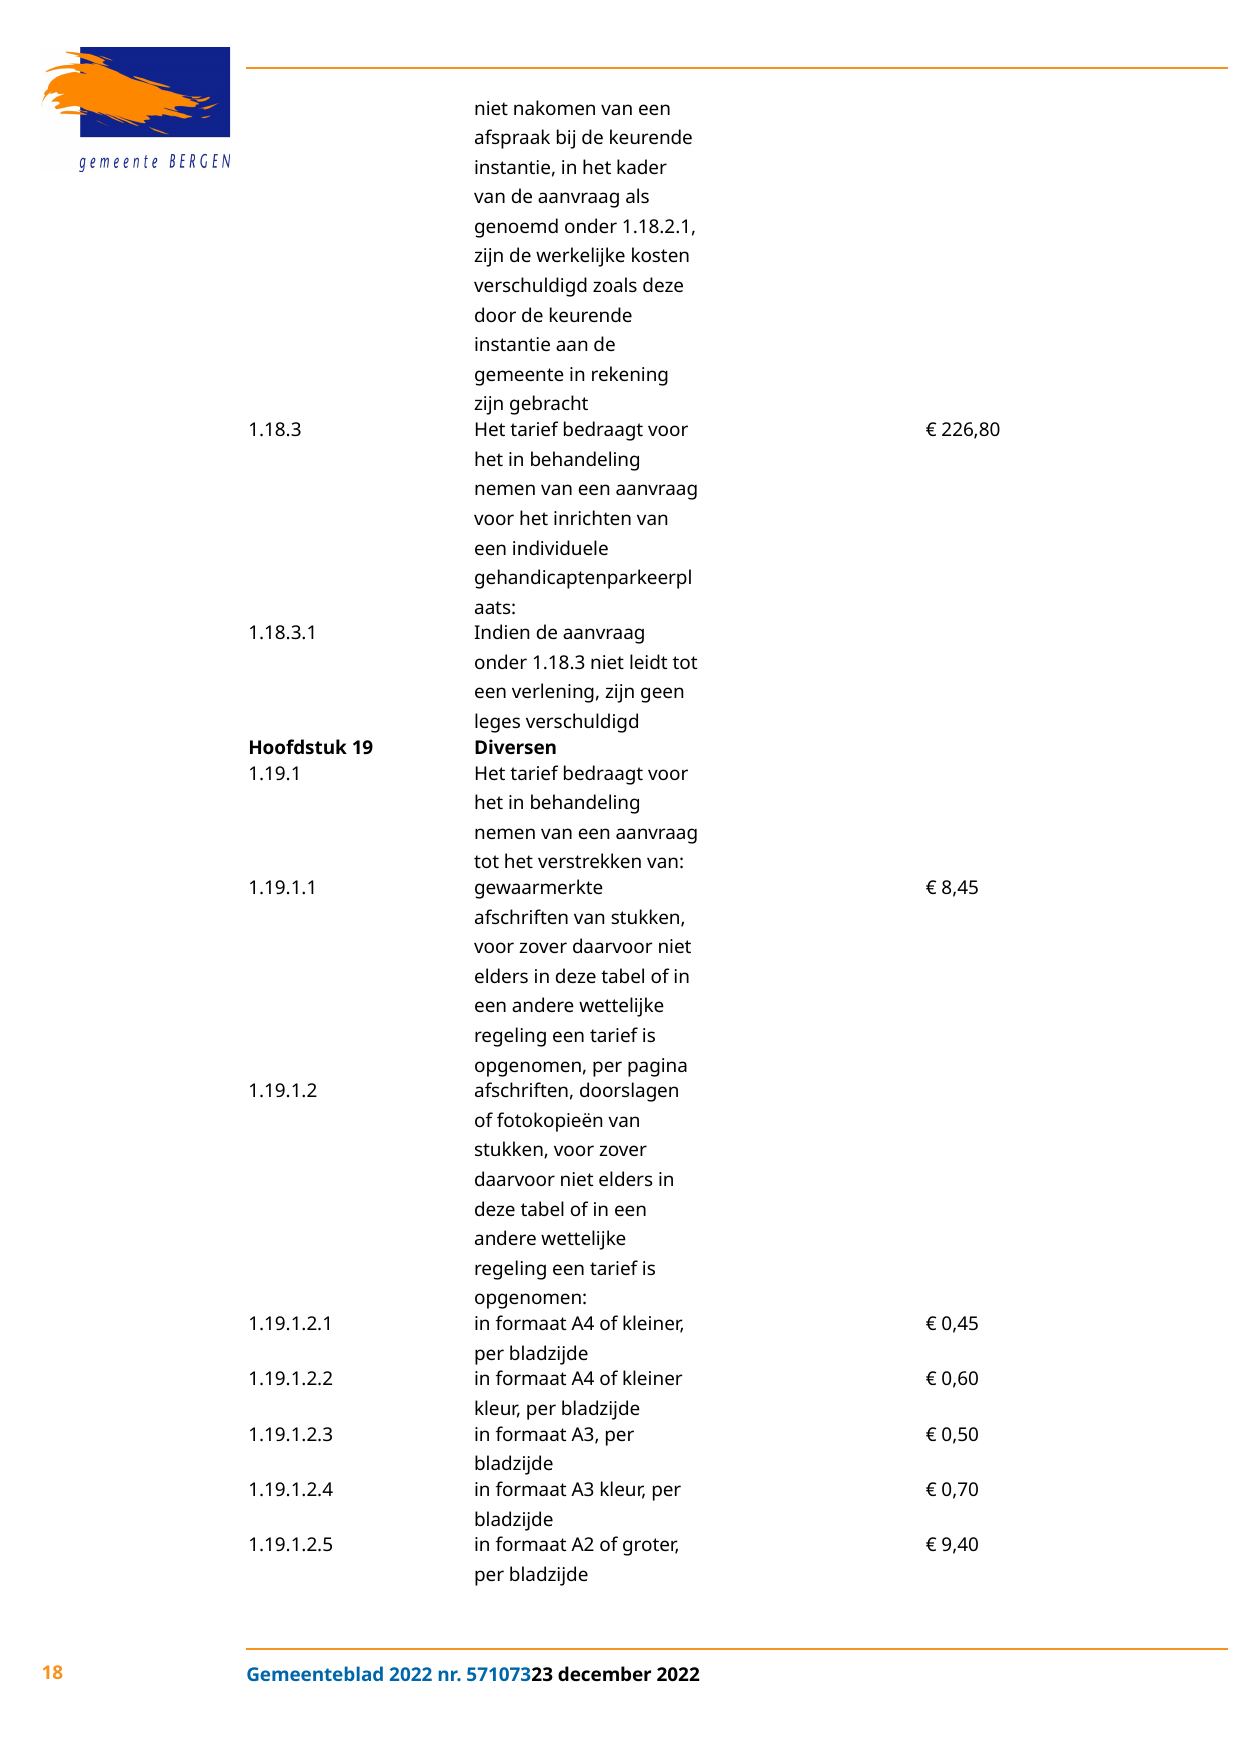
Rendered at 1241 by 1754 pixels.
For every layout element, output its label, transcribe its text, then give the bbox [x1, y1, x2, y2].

table_cell 1.19.1 [248, 760, 474, 874]
table_cell [926, 1078, 1152, 1310]
table_cell [700, 1078, 926, 1310]
table_cell [700, 874, 926, 1077]
table_cell € 8,45 [926, 874, 1152, 1077]
table_cell [700, 1366, 926, 1421]
table_cell Indien de aanvraag onder 1.18.3 niet leidt tot een verlening, zijn geen leges verschuldigd [474, 620, 700, 734]
table_cell 1.19.1.2.4 [248, 1476, 474, 1532]
table_cell in formaat A4 of kleiner, per bladzijde [474, 1310, 700, 1366]
table_cell € 9,40 [926, 1532, 1152, 1587]
table_cell in formaat A4 of kleiner kleur, per bladzijde [474, 1366, 700, 1421]
table_cell [700, 734, 926, 760]
table_cell Hoofdstuk 19 [248, 734, 474, 760]
table_cell Het tarief bedraagt voor het in behandeling nemen van een aanvraag tot het verstrekken van: [474, 760, 700, 874]
table_cell gewaarmerkte afschriften van stukken, voor zover daarvoor niet elders in deze tabel of in een andere wettelijke regeling een tarief is opgenomen, per pagina [474, 874, 700, 1077]
table_cell [926, 95, 1152, 416]
table_cell [248, 95, 474, 416]
table_cell € 0,70 [926, 1476, 1152, 1532]
table_cell [700, 620, 926, 734]
table_cell [700, 1532, 926, 1587]
picture [41, 47, 231, 172]
table_cell in formaat A2 of groter, per bladzijde [474, 1532, 700, 1587]
table_cell 1.19.1.2.1 [248, 1310, 474, 1366]
table_cell [700, 95, 926, 416]
table_cell 1.19.1.2.5 [248, 1532, 474, 1587]
table_cell 1.18.3.1 [248, 620, 474, 734]
table_cell Diversen [474, 734, 700, 760]
table_cell € 226,80 [926, 416, 1152, 619]
table_cell in formaat A3, per bladzijde [474, 1421, 700, 1476]
table_cell afschriften, doorslagen of fotokopieën van stukken, voor zover daarvoor niet elders in deze tabel of in een andere wettelijke regeling een tarief is opgenomen: [474, 1078, 700, 1310]
table_cell [700, 1476, 926, 1532]
table_cell [700, 760, 926, 874]
table_cell € 0,50 [926, 1421, 1152, 1476]
table_cell 1.19.1.2 [248, 1078, 474, 1310]
table_cell [926, 620, 1152, 734]
table_cell [700, 416, 926, 619]
table_cell [926, 734, 1152, 760]
table_cell niet nakomen van een afspraak bij de keurende instantie, in het kader van de aanvraag als genoemd onder 1.18.2.1, zijn de werkelijke kosten verschuldigd zoals deze door de keurende instantie aan de gemeente in rekening zijn gebracht [474, 95, 700, 416]
table_cell in formaat A3 kleur, per bladzijde [474, 1476, 700, 1532]
table_cell 1.19.1.2.2 [248, 1366, 474, 1421]
table_cell 1.19.1.1 [248, 874, 474, 1077]
table_cell [700, 1421, 926, 1476]
table_cell € 0,60 [926, 1366, 1152, 1421]
table_cell 1.19.1.2.3 [248, 1421, 474, 1476]
table_cell € 0,45 [926, 1310, 1152, 1366]
table_cell [926, 760, 1152, 874]
table_cell [700, 1310, 926, 1366]
table_cell Het tarief bedraagt voor het in behandeling nemen van een aanvraag voor het inrichten van een individuele gehandicaptenparkeerplaats: [474, 416, 700, 619]
table_cell 1.18.3 [248, 416, 474, 619]
